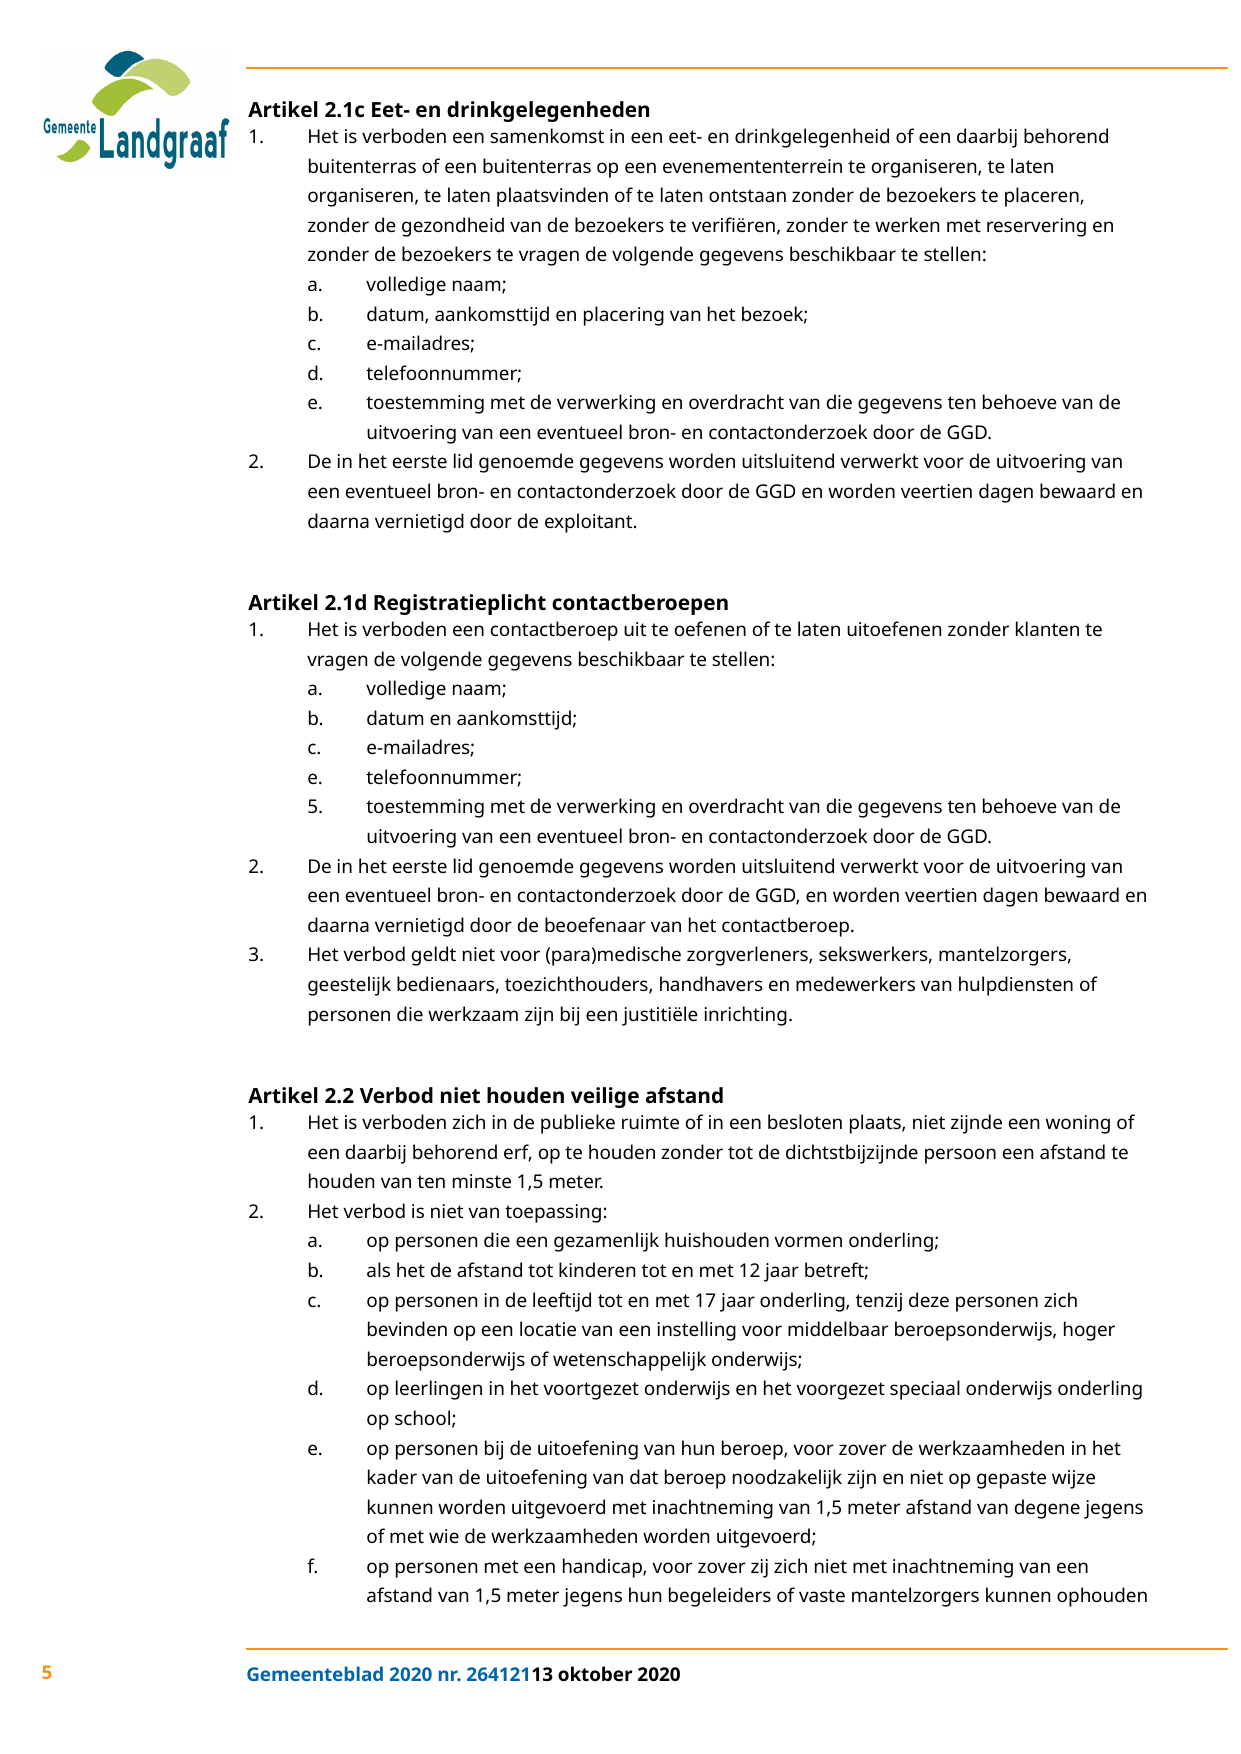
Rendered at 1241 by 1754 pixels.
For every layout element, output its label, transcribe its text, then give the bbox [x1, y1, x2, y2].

list Het is verboden een samenkomst in een eet- en drinkgelegenheid of een daarbij behorend buitenterras of een buitenterras op een evenemententerrein te organiseren, te laten organiseren, te laten plaatsvinden of te laten ontstaan zonder de bezoekers te placeren, zonder de gezondheid van de bezoekers te verifiëren, zonder te werken met reservering en zonder de bezoekers te vragen de volgende gegevens beschikbaar te stellen: [248, 123, 1152, 267]
text Artikel 2.2 Verbod niet houden veilige afstand [248, 1081, 1152, 1109]
list Het is verboden een contactberoep uit te oefenen of te laten uitoefenen zonder klanten te vragen de volgende gegevens beschikbaar te stellen: [248, 616, 1152, 672]
list datum en aankomsttijd; [307, 705, 1152, 731]
list datum, aankomsttijd en placering van het bezoek; [307, 301, 1152, 326]
list telefoonnummer; [307, 360, 1152, 386]
list op personen in de leeftijd tot en met 17 jaar onderling, tenzij deze personen zich bevinden op een locatie van een instelling voor middelbaar beroepsonderwijs, hoger beroepsonderwijs of wetenschappelijk onderwijs; [307, 1287, 1152, 1372]
list e-mailadres; [307, 330, 1152, 356]
list als het de afstand tot kinderen tot en met 12 jaar betreft; [307, 1257, 1152, 1283]
text Artikel 2.1d Registratieplicht contactberoepen [248, 588, 1152, 616]
list volledige naam; [307, 271, 1152, 297]
list telefoonnummer; [307, 764, 1152, 790]
list e-mailadres; [307, 734, 1152, 760]
list op personen die een gezamenlijk huishouden vormen onderling; [307, 1228, 1152, 1253]
list Het verbod is niet van toepassing: [248, 1198, 1152, 1224]
picture [41, 47, 231, 172]
text Artikel 2.1c Eet- en drinkgelegenheden [248, 95, 1152, 123]
list toestemming met de verwerking en overdracht van die gegevens ten behoeve van de uitvoering van een eventueel bron- en contactonderzoek door de GGD. [307, 794, 1152, 849]
list De in het eerste lid genoemde gegevens worden uitsluitend verwerkt voor de uitvoering van een eventueel bron- en contactonderzoek door de GGD, en worden veertien dagen bewaard en daarna vernietigd door de beoefenaar van het contactberoep. [248, 853, 1152, 938]
list volledige naam; [307, 675, 1152, 701]
list op leerlingen in het voortgezet onderwijs en het voorgezet speciaal onderwijs onderling op school; [307, 1376, 1152, 1431]
list toestemming met de verwerking en overdracht van die gegevens ten behoeve van de uitvoering van een eventueel bron- en contactonderzoek door de GGD. [307, 389, 1152, 445]
list op personen bij de uitoefening van hun beroep, voor zover de werkzaamheden in het kader van de uitoefening van dat beroep noodzakelijk zijn en niet op gepaste wijze kunnen worden uitgevoerd met inachtneming van 1,5 meter afstand van degene jegens of met wie de werkzaamheden worden uitgevoerd; [307, 1435, 1152, 1549]
list De in het eerste lid genoemde gegevens worden uitsluitend verwerkt voor de uitvoering van een eventueel bron- en contactonderzoek door de GGD en worden veertien dagen bewaard en daarna vernietigd door de exploitant. [248, 449, 1152, 533]
list op personen met een handicap, voor zover zij zich niet met inachtneming van een afstand van 1,5 meter jegens hun begeleiders of vaste mantelzorgers kunnen ophouden [307, 1553, 1152, 1608]
list Het is verboden zich in de publieke ruimte of in een besloten plaats, niet zijnde een woning of een daarbij behorend erf, op te houden zonder tot de dichtstbijzijnde persoon een afstand te houden van ten minste 1,5 meter. [248, 1109, 1152, 1194]
list Het verbod geldt niet voor (para)medische zorgverleners, sekswerkers, mantelzorgers, geestelijk bedienaars, toezichthouders, handhavers en medewerkers van hulpdiensten of personen die werkzaam zijn bij een justitiële inrichting. [248, 942, 1152, 1027]
